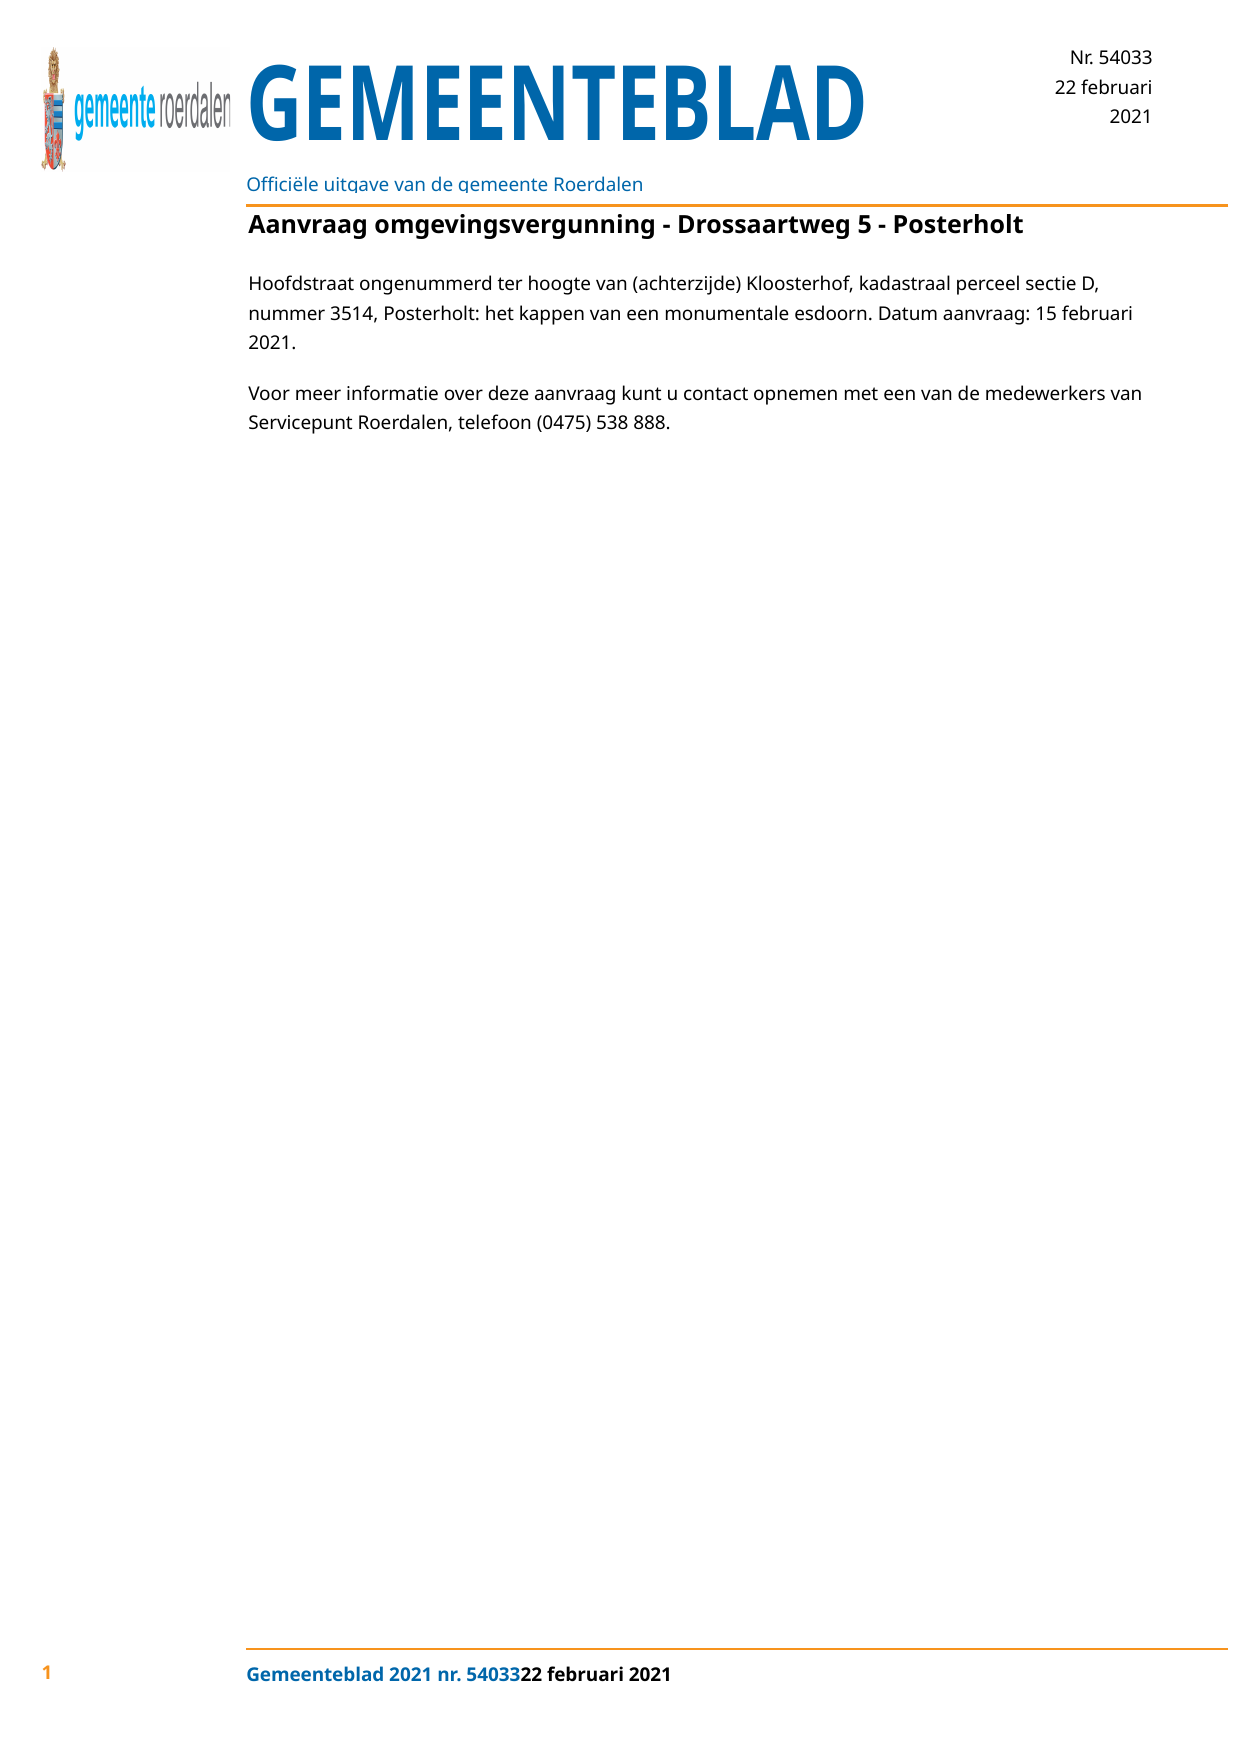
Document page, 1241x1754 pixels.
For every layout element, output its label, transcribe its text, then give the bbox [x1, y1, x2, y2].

picture [41, 47, 231, 172]
text Aanvraag omgevingsvergunning - Drossaartweg 5 - Posterholt [248, 207, 1152, 241]
text Voor meer informatie over deze aanvraag kunt u contact opnemen met een van de medewerkers van Servicepunt Roerdalen, telefoon (0475) 538 888. [248, 380, 1152, 435]
text Hoofdstraat ongenummerd ter hoogte van (achterzijde) Kloosterhof, kadastraal perceel sectie D, nummer 3514, Posterholt: het kappen van een monumentale esdoorn. Datum aanvraag: 15 februari 2021. [248, 270, 1152, 355]
